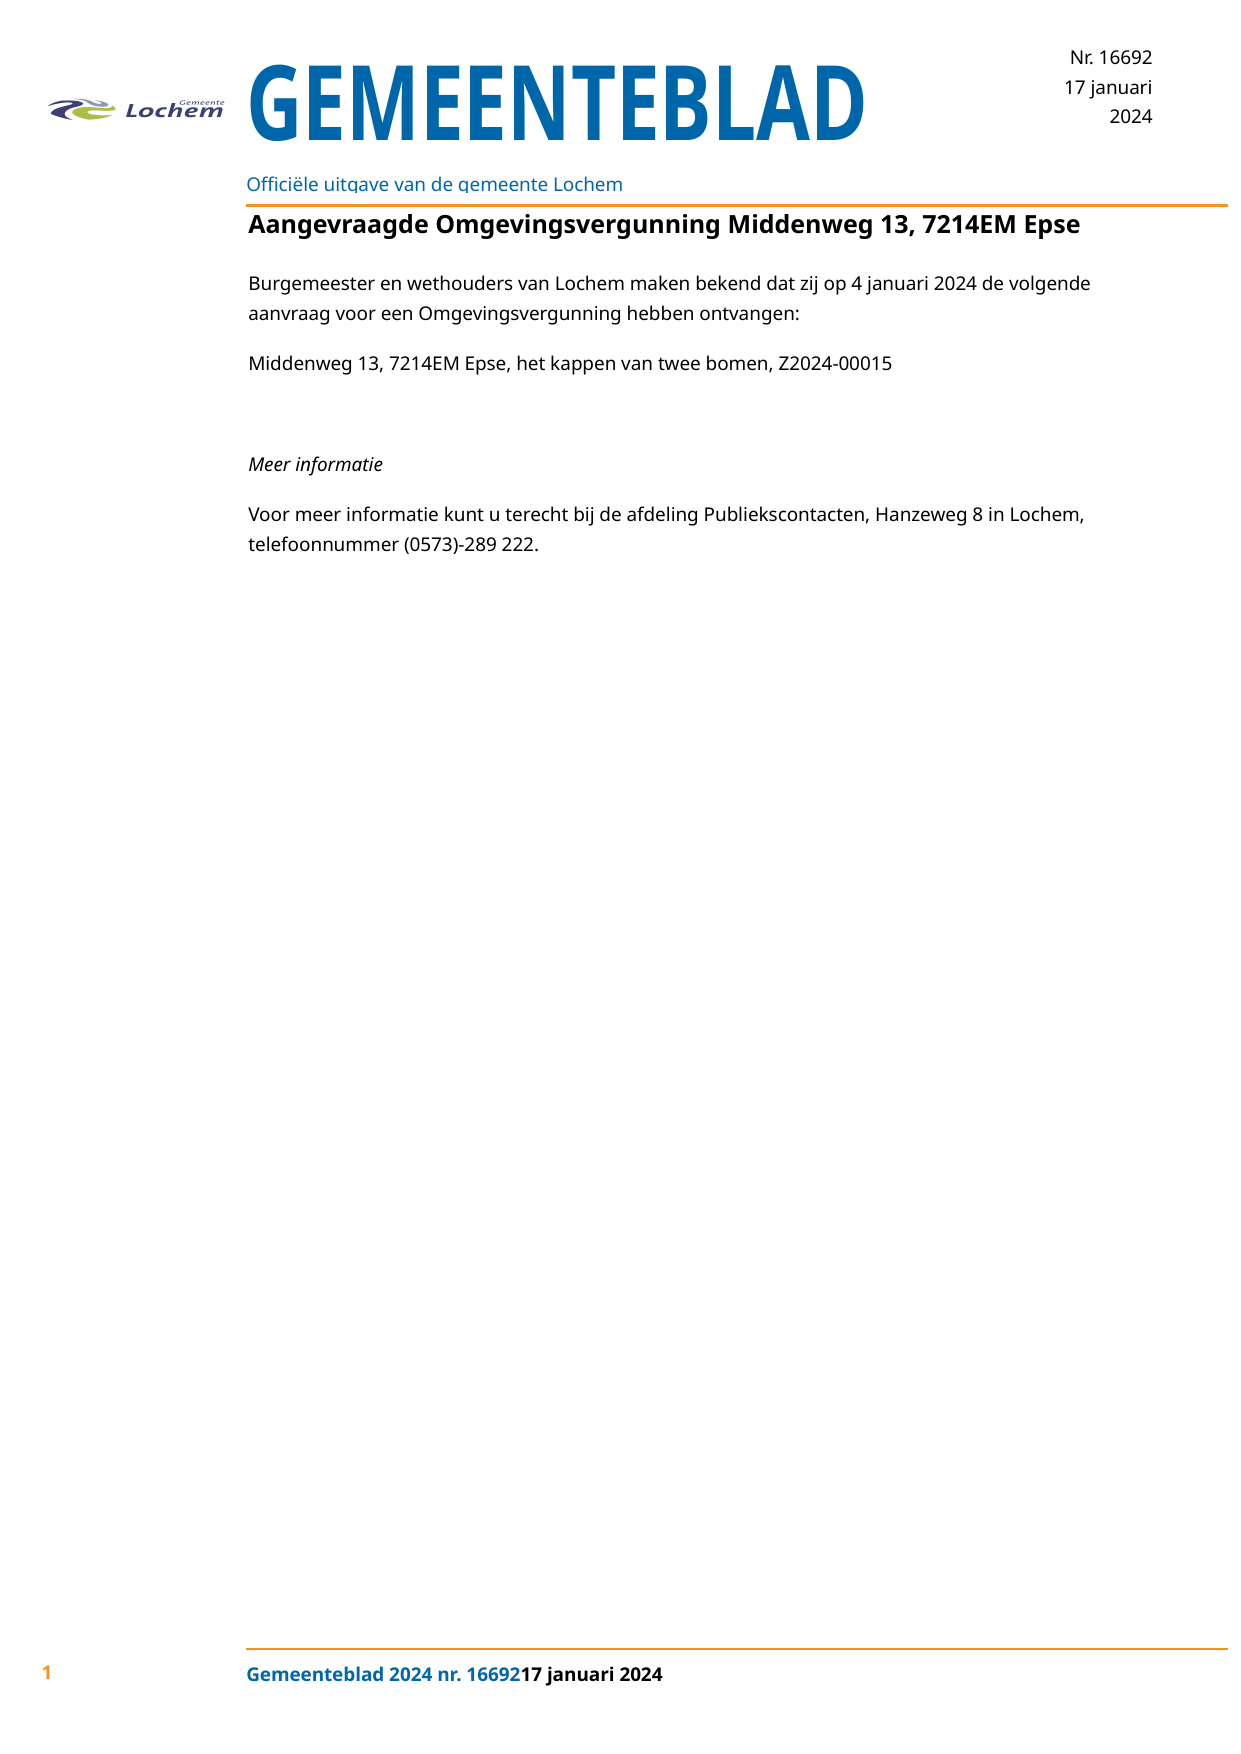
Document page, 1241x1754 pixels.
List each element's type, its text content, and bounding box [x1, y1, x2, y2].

text Burgemeester en wethouders van Lochem maken bekend dat zij op 4 januari 2024 de volgende aanvraag voor een Omgevingsvergunning hebben ontvangen: [248, 270, 1152, 326]
text Voor meer informatie kunt u terecht bij de afdeling Publiekscontacten, Hanzeweg 8 in Lochem, telefoonnummer (0573)-289 222. [248, 502, 1152, 557]
text Meer informatie [248, 451, 1152, 477]
text Aangevraagde Omgevingsvergunning Middenweg 13, 7214EM Epse [248, 207, 1152, 241]
text Middenweg 13, 7214EM Epse, het kappen van twee bomen, Z2024-00015 [248, 350, 1152, 376]
picture [41, 47, 231, 172]
